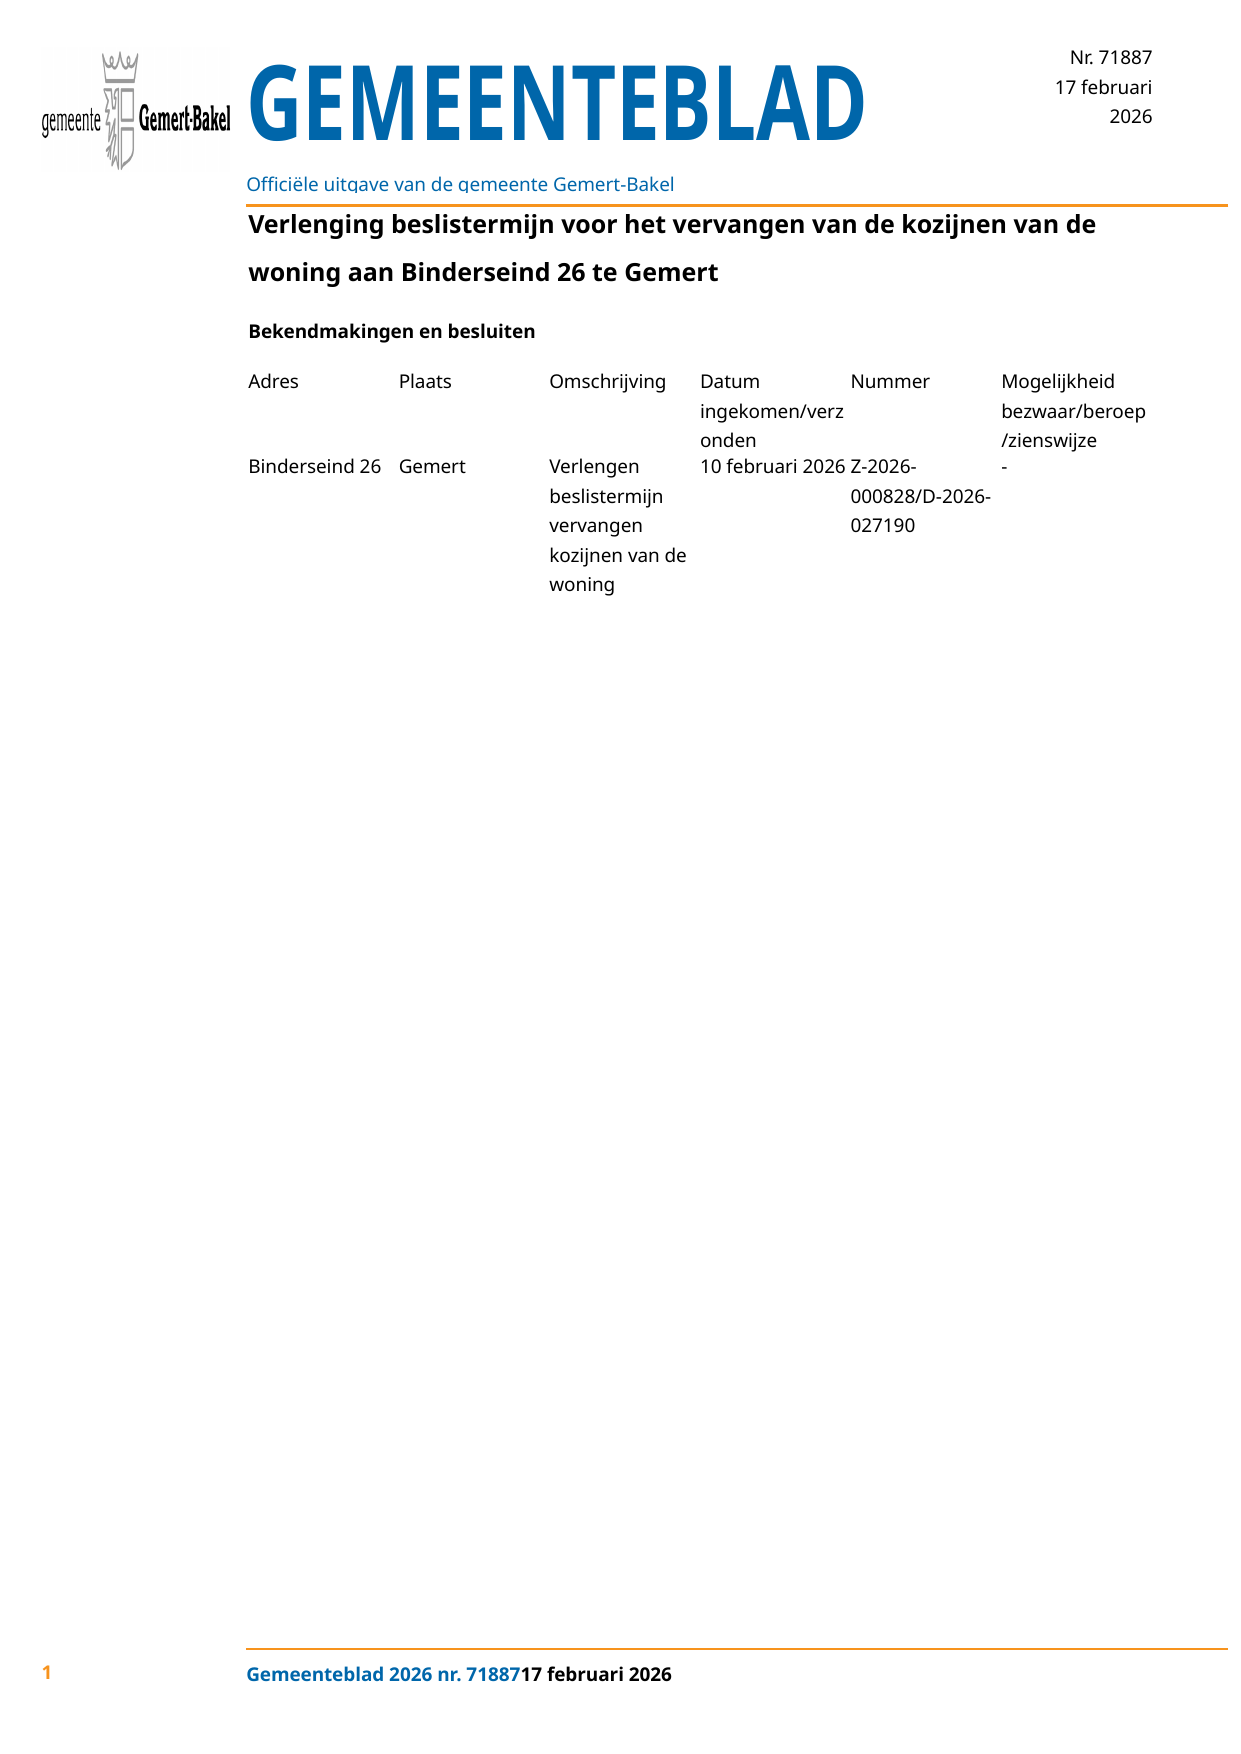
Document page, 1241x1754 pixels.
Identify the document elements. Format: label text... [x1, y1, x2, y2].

table_cell 10 februari 2026 [700, 453, 850, 597]
table_header Adres [248, 369, 398, 453]
table_cell Verlengen beslistermijn vervangen kozijnen van de woning [549, 453, 700, 597]
text Bekendmakingen en besluiten [248, 318, 1152, 344]
table_cell Z-2026-000828/D-2026-027190 [850, 453, 1001, 597]
table_header Omschrijving [549, 369, 700, 453]
table_header Datum ingekomen/verzonden [700, 369, 850, 453]
table_header Plaats [399, 369, 549, 453]
table_header Mogelijkheid bezwaar/beroep/zienswijze [1001, 369, 1152, 453]
table_cell Binderseind 26 [248, 453, 398, 597]
table_header Nummer [850, 369, 1001, 453]
picture [41, 47, 231, 172]
table_cell Gemert [399, 453, 549, 597]
text Verlenging beslistermijn voor het vervangen van de kozijnen van de woning aan Binderseind 26 te Gemert [248, 207, 1152, 288]
table_cell - [1001, 453, 1152, 597]
